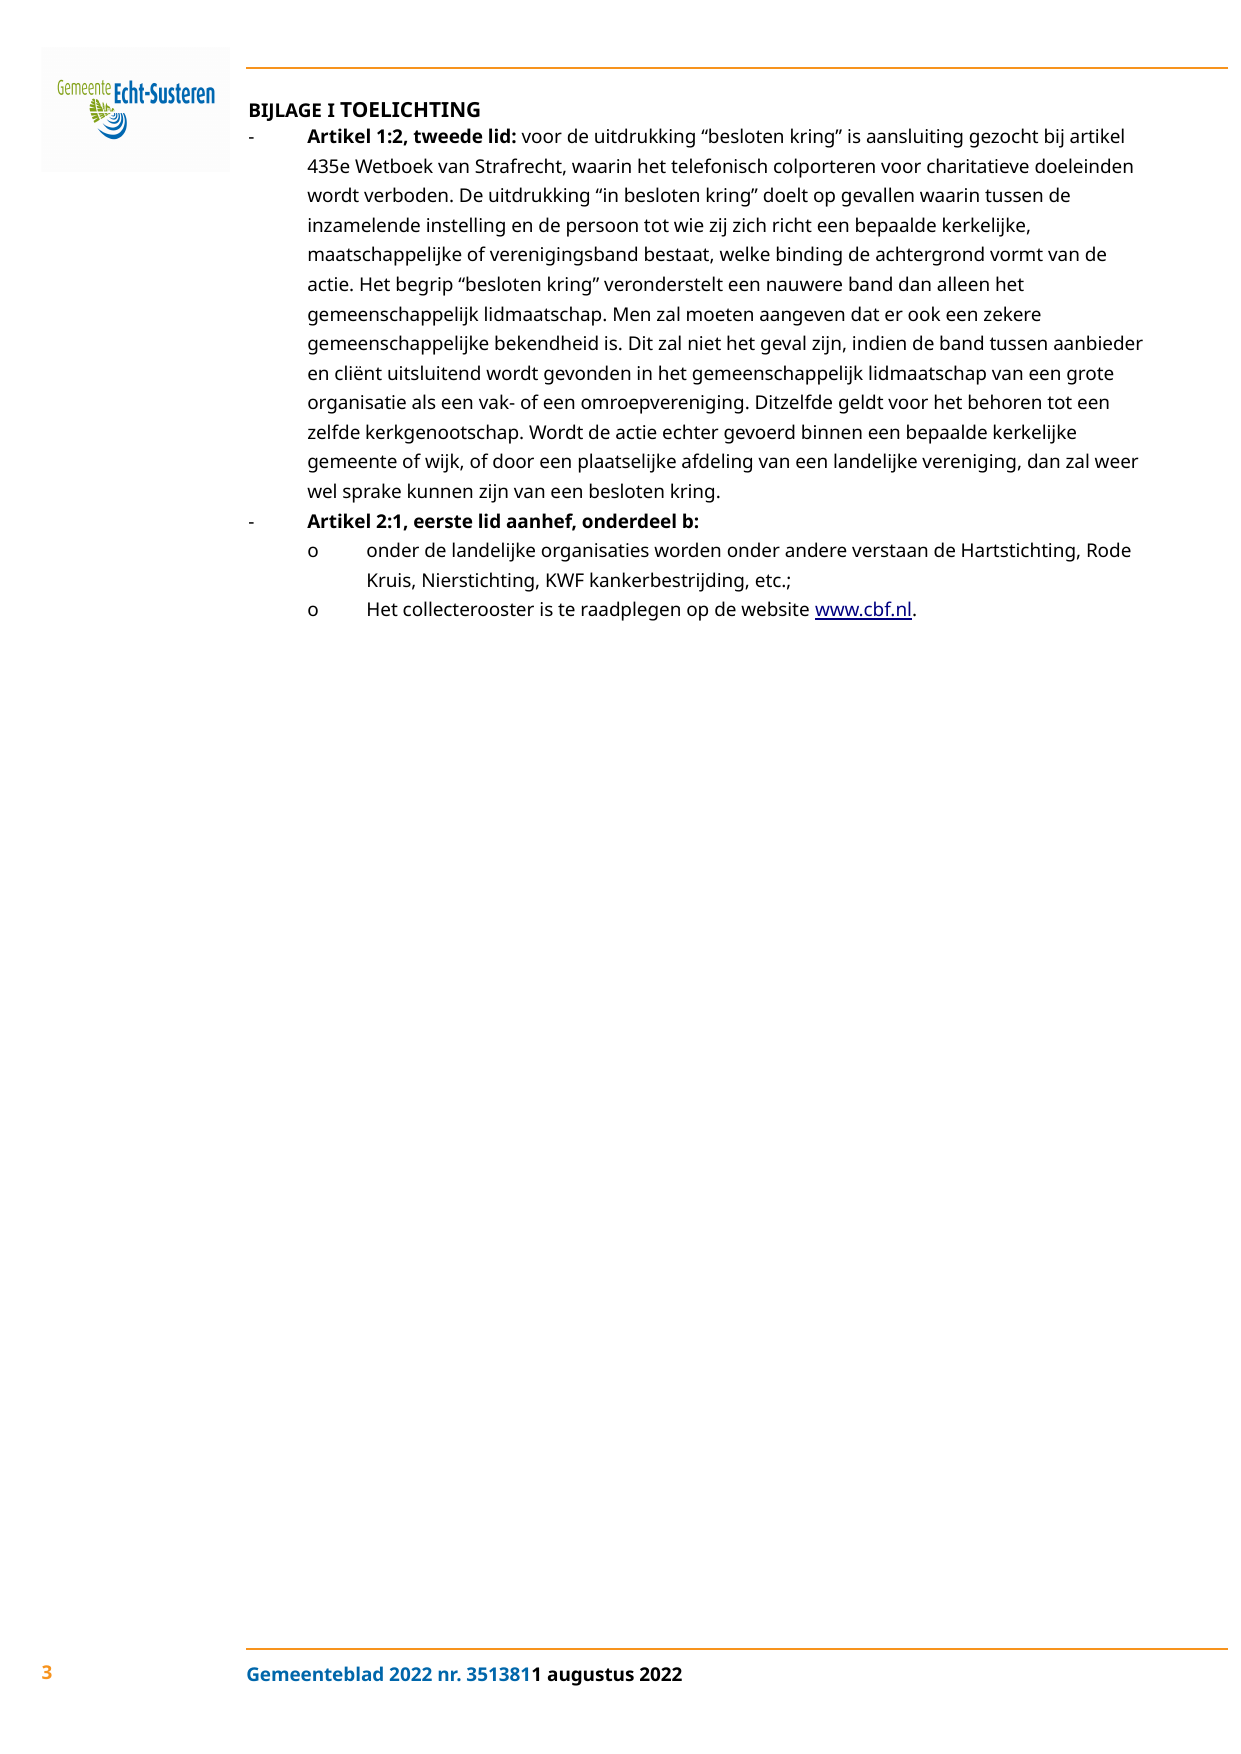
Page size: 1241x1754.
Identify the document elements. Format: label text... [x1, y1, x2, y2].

text BIJLAGE I TOELICHTING [248, 95, 1152, 123]
list Artikel 2:1, eerste lid aanhef, onderdeel b: [248, 508, 1152, 534]
list Artikel 1:2, tweede lid: voor de uitdrukking “besloten kring” is aansluiting gezocht bij artikel 435e Wetboek van Strafrecht, waarin het telefonisch colporteren voor charitatieve doeleinden wordt verboden. De uitdrukking “in besloten kring” doelt op gevallen waarin tussen de inzamelende instelling en de persoon tot wie zij zich richt een bepaalde kerkelijke, maatschappelijke of verenigingsband bestaat, welke binding de achtergrond vormt van de actie. Het begrip “besloten kring” veronderstelt een nauwere band dan alleen het gemeenschappelijk lidmaatschap. Men zal moeten aangeven dat er ook een zekere gemeenschappelijke bekendheid is. Dit zal niet het geval zijn, indien de band tussen aanbieder en cliënt uitsluitend wordt gevonden in het gemeenschappelijk lidmaatschap van een grote organisatie als een vak- of een omroepvereniging. Ditzelfde geldt voor het behoren tot een zelfde kerkgenootschap. Wordt de actie echter gevoerd binnen een bepaalde kerkelijke gemeente of wijk, of door een plaatselijke afdeling van een landelijke vereniging, dan zal weer wel sprake kunnen zijn van een besloten kring. [248, 123, 1152, 504]
list Het collecterooster is te raadplegen op de website www.cbf.nl. [307, 597, 1152, 622]
list onder de landelijke organisaties worden onder andere verstaan de Hartstichting, Rode Kruis, Nierstichting, KWF kankerbestrijding, etc.; [307, 537, 1152, 593]
picture [41, 47, 231, 172]
